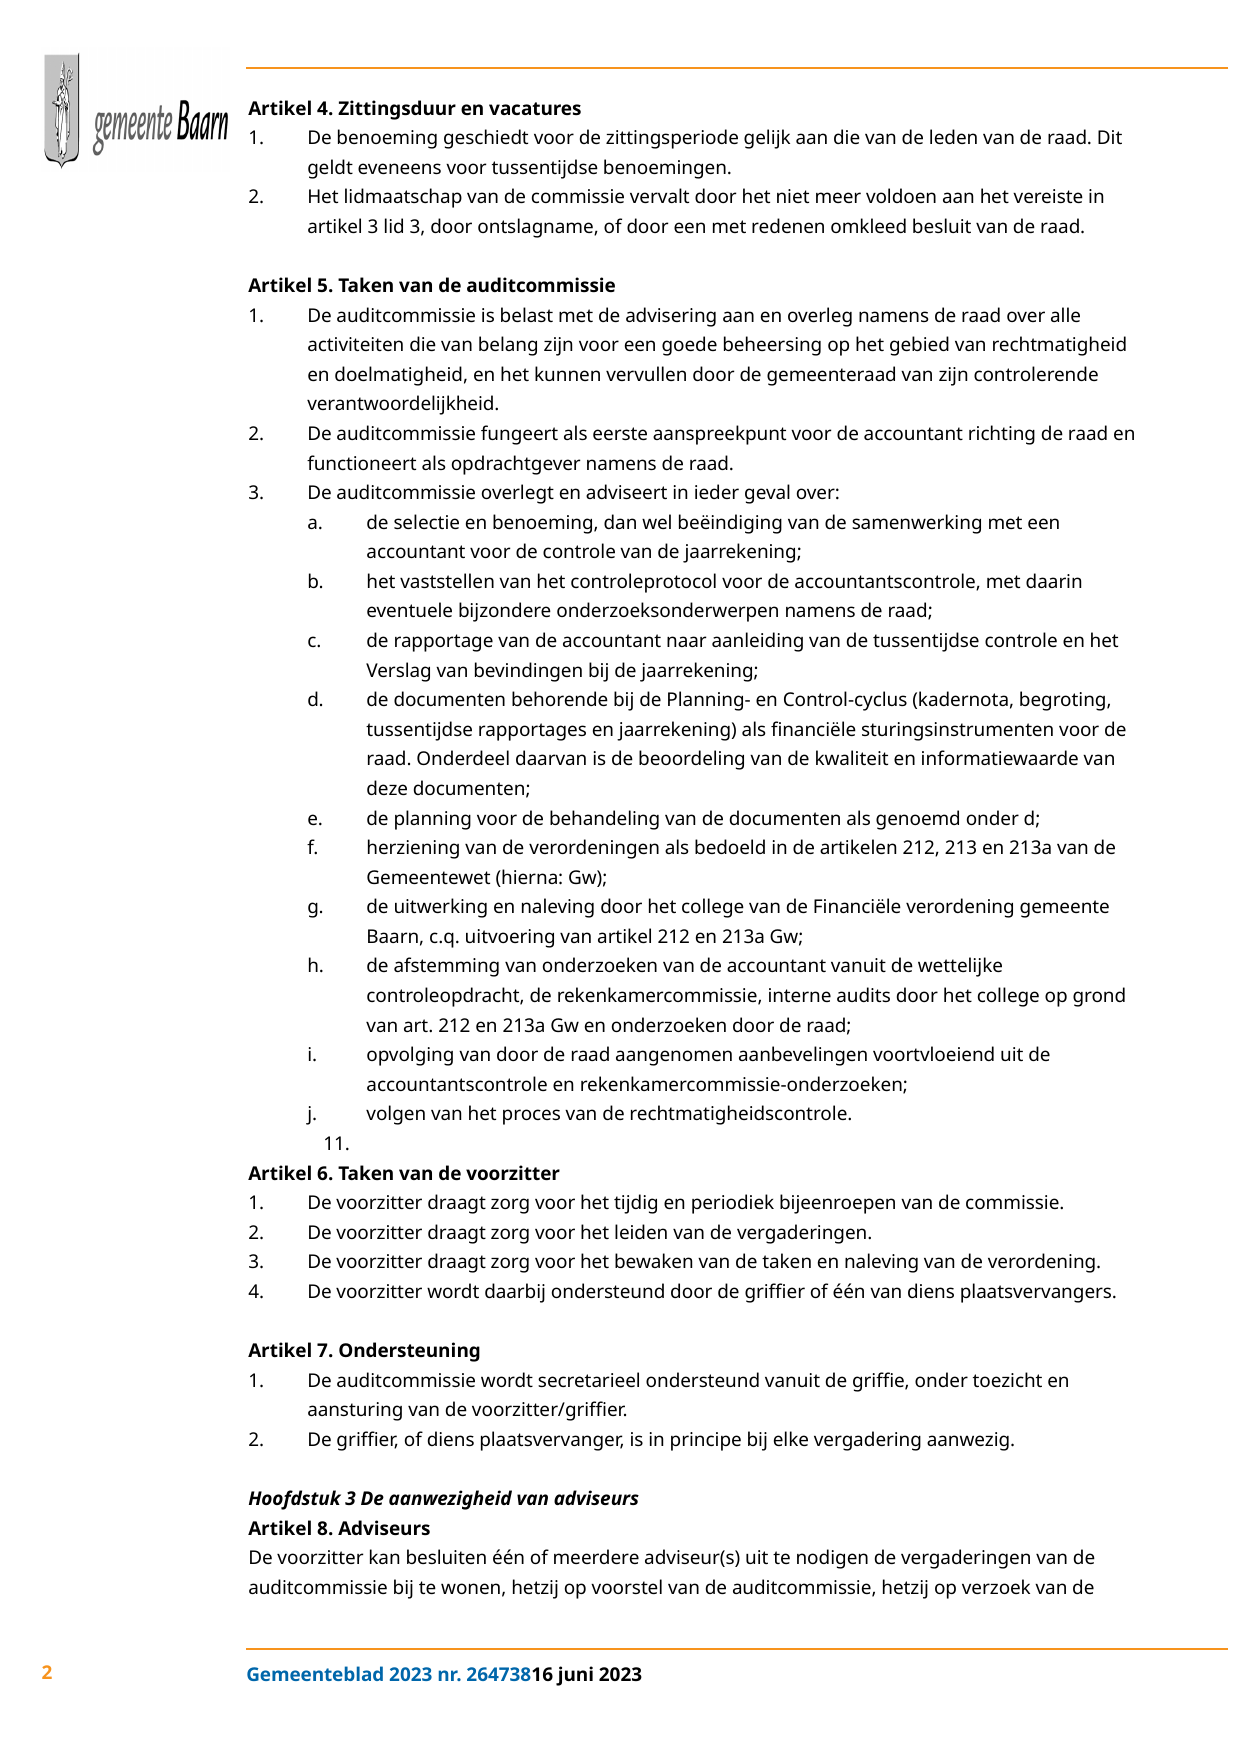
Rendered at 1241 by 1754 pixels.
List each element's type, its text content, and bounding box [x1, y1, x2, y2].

text Artikel 8. Adviseurs [248, 1515, 1152, 1541]
list De auditcommissie overlegt en adviseert in ieder geval over: [248, 479, 1152, 505]
list opvolging van door de raad aangenomen aanbevelingen voortvloeiend uit de accountantscontrole en rekenkamercommissie-onderzoeken; [307, 1041, 1152, 1097]
list de planning voor de behandeling van de documenten als genoemd onder d; [307, 805, 1152, 831]
list de selectie en benoeming, dan wel beëindiging van de samenwerking met een accountant voor de controle van de jaarrekening; [307, 509, 1152, 564]
list de afstemming van onderzoeken van de accountant vanuit de wettelijke controleopdracht, de rekenkamercommissie, interne audits door het college op grond van art. 212 en 213a Gw en onderzoeken door de raad; [307, 953, 1152, 1038]
list De auditcommissie wordt secretarieel ondersteund vanuit de griffie, onder toezicht en aansturing van de voorzitter/griffier. [248, 1367, 1152, 1422]
list De voorzitter draagt zorg voor het bewaken van de taken en naleving van de verordening. [248, 1248, 1152, 1274]
picture [41, 47, 231, 172]
list De benoeming geschiedt voor de zittingsperiode gelijk aan die van de leden van de raad. Dit geldt eveneens voor tussentijdse benoemingen. [248, 124, 1152, 180]
text Artikel 4. Zittingsduur en vacatures [248, 95, 1152, 121]
text De voorzitter kan besluiten één of meerdere adviseur(s) uit te nodigen de vergaderingen van de auditcommissie bij te wonen, hetzij op voorstel van de auditcommissie, hetzij op verzoek van de [248, 1544, 1152, 1600]
list De voorzitter draagt zorg voor het leiden van de vergaderingen. [248, 1219, 1152, 1245]
text Hoofdstuk 3 De aanwezigheid van adviseurs [248, 1485, 1152, 1511]
list de uitwerking en naleving door het college van de Financiële verordening gemeente Baarn, c.q. uitvoering van artikel 212 en 213a Gw; [307, 893, 1152, 949]
list het vaststellen van het controleprotocol voor de accountantscontrole, met daarin eventuele bijzondere onderzoeksonderwerpen namens de raad; [307, 568, 1152, 623]
list De voorzitter draagt zorg voor het tijdig en periodiek bijeenroepen van de commissie. [248, 1189, 1152, 1215]
list De griffier, of diens plaatsvervanger, is in principe bij elke vergadering aanwezig. [248, 1426, 1152, 1452]
list volgen van het proces van de rechtmatigheidscontrole. [307, 1101, 1152, 1126]
text Artikel 5. Taken van de auditcommissie [248, 272, 1152, 298]
text Artikel 7. Ondersteuning [248, 1337, 1152, 1363]
list herziening van de verordeningen als bedoeld in de artikelen 212, 213 en 213a van de Gemeentewet (hierna: Gw); [307, 834, 1152, 890]
list Het lidmaatschap van de commissie vervalt door het niet meer voldoen aan het vereiste in artikel 3 lid 3, door ontslagname, of door een met redenen omkleed besluit van de raad. [248, 183, 1152, 239]
list de rapportage van de accountant naar aanleiding van de tussentijdse controle en het Verslag van bevindingen bij de jaarrekening; [307, 627, 1152, 683]
list De auditcommissie is belast met de advisering aan en overleg namens de raad over alle activiteiten die van belang zijn voor een goede beheersing op het gebied van rechtmatigheid en doelmatigheid, en het kunnen vervullen door de gemeenteraad van zijn controlerende verantwoordelijkheid. [248, 302, 1152, 416]
list De auditcommissie fungeert als eerste aanspreekpunt voor de accountant richting de raad en functioneert als opdrachtgever namens de raad. [248, 420, 1152, 476]
text Artikel 6. Taken van de voorzitter [248, 1160, 1152, 1186]
list de documenten behorende bij de Planning- en Control-cyclus (kadernota, begroting, tussentijdse rapportages en jaarrekening) als financiële sturingsinstrumenten voor de raad. Onderdeel daarvan is de beoordeling van de kwaliteit en informatiewaarde van deze documenten; [307, 686, 1152, 801]
list De voorzitter wordt daarbij ondersteund door de griffier of één van diens plaatsvervangers. [248, 1278, 1152, 1304]
